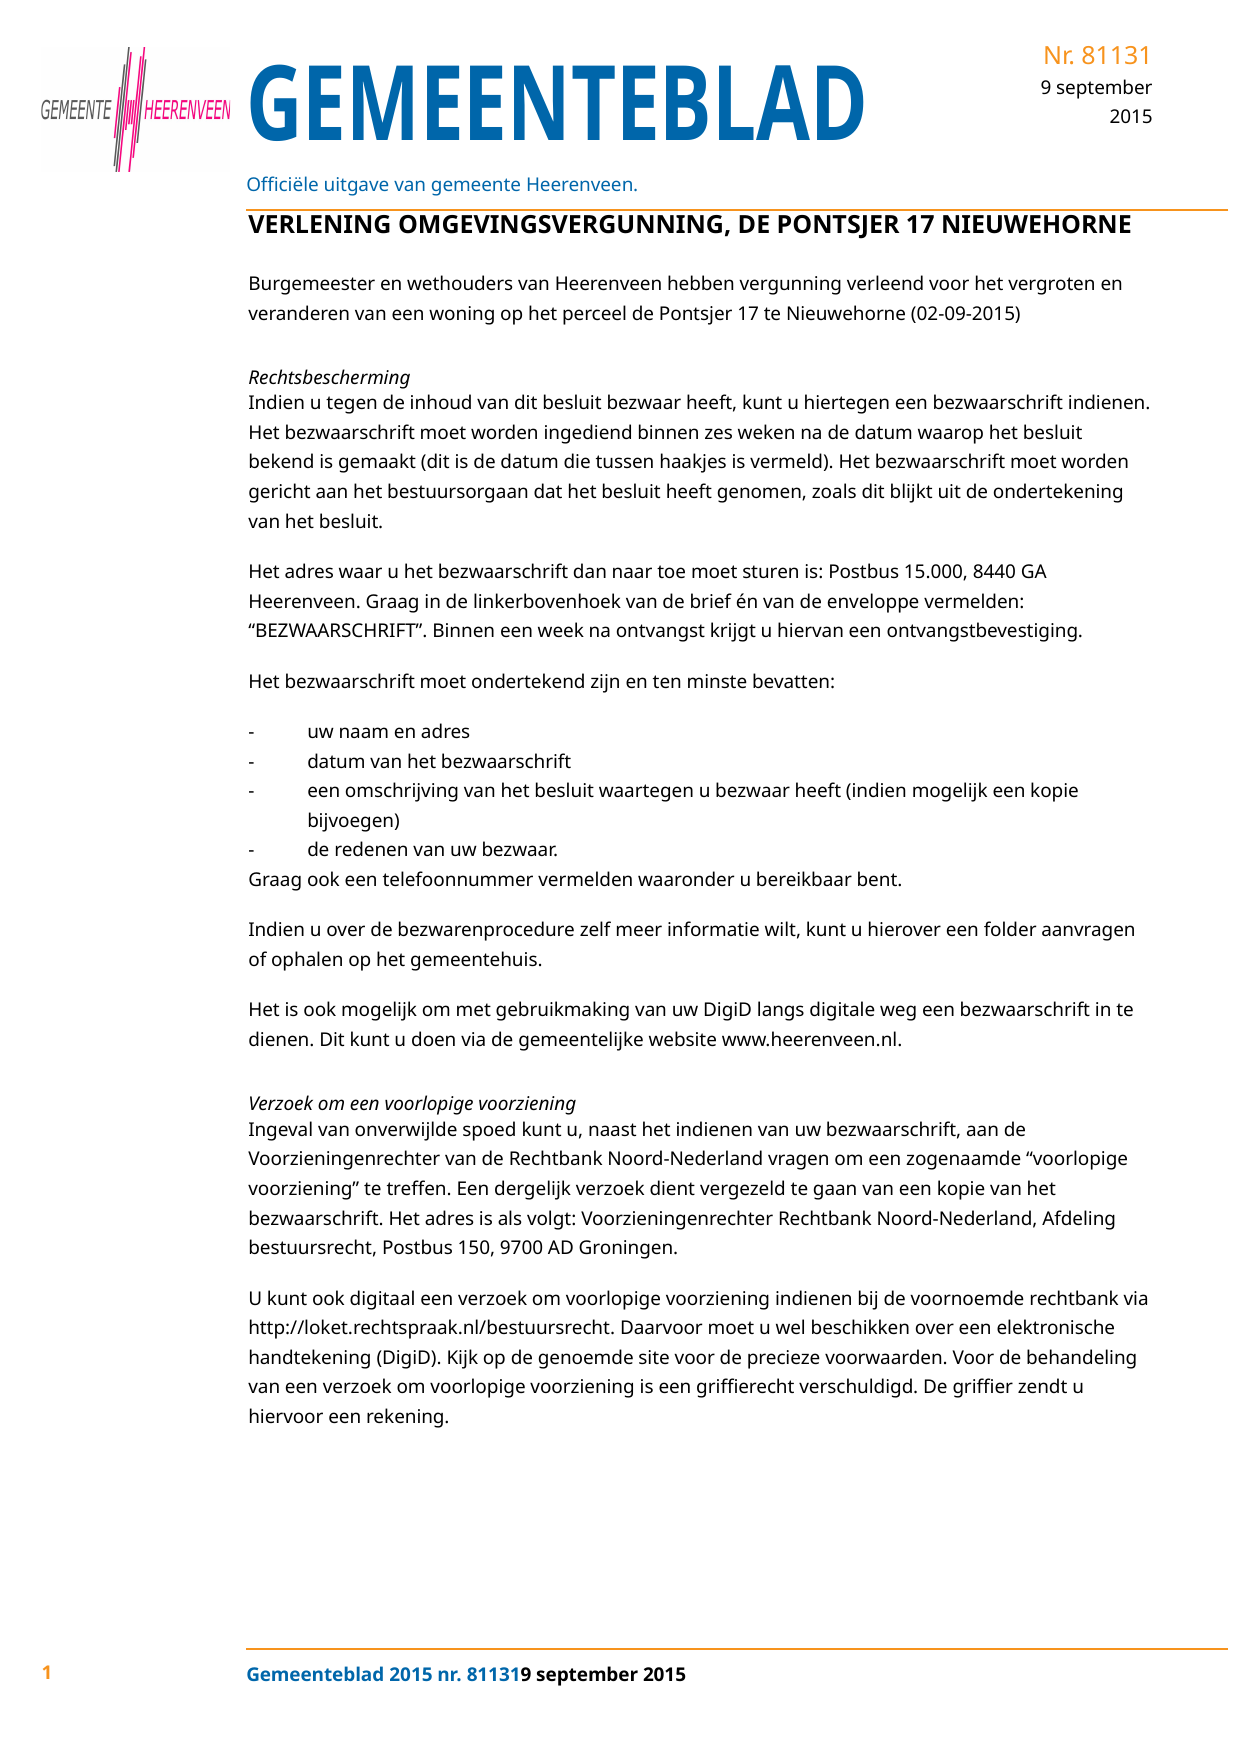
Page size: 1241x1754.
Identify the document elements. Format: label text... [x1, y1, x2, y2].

list de redenen van uw bezwaar. [248, 837, 1152, 862]
text U kunt ook digitaal een verzoek om voorlopige voorziening indienen bij de voornoemde rechtbank via http://loket.rechtspraak.nl/bestuursrecht. Daarvoor moet u wel beschikken over een elektronische handtekening (DigiD). Kijk op de genoemde site voor de precieze voorwaarden. Voor de behandeling van een verzoek om voorlopige voorziening is een griffierecht verschuldigd. De griffier zendt u hiervoor een rekening. [248, 1285, 1152, 1429]
text Burgemeester en wethouders van Heerenveen hebben vergunning verleend voor het vergroten en veranderen van een woning op het perceel de Pontsjer 17 te Nieuwehorne (02-09-2015) [248, 270, 1152, 326]
text Graag ook een telefoonnummer vermelden waaronder u bereikbaar bent. [248, 866, 1152, 892]
text Het bezwaarschrift moet ondertekend zijn en ten minste bevatten: [248, 668, 1152, 694]
text VERLENING OMGEVINGSVERGUNNING, DE PONTSJER 17 NIEUWEHORNE [248, 211, 1152, 241]
list een omschrijving van het besluit waartegen u bezwaar heeft (indien mogelijk een kopie bijvoegen) [248, 777, 1152, 833]
text Ingeval van onverwijlde spoed kunt u, naast het indienen van uw bezwaarschrift, aan de Voorzieningenrechter van de Rechtbank Noord-Nederland vragen om een zogenaamde “voorlopige voorziening” te treffen. Een dergelijk verzoek dient vergezeld te gaan van een kopie van het bezwaarschrift. Het adres is als volgt: Voorzieningenrechter Rechtbank Noord-Nederland, Afdeling bestuursrecht, Postbus 150, 9700 AD Groningen. [248, 1116, 1152, 1260]
picture [41, 47, 231, 172]
text Indien u over de bezwarenprocedure zelf meer informatie wilt, kunt u hierover een folder aanvragen of ophalen op het gemeentehuis. [248, 917, 1152, 972]
text Verzoek om een voorlopige voorziening [248, 1090, 1152, 1116]
list datum van het bezwaarschrift [248, 748, 1152, 774]
text Het adres waar u het bezwaarschrift dan naar toe moet sturen is: Postbus 15.000, 8440 GA Heerenveen. Graag in de linkerbovenhoek van de brief én van de enveloppe vermelden: “BEZWAARSCHRIFT”. Binnen een week na ontvangst krijgt u hiervan een ontvangstbevestiging. [248, 558, 1152, 643]
text Het is ook mogelijk om met gebruikmaking van uw DigiD langs digitale weg een bezwaarschrift in te dienen. Dit kunt u doen via de gemeentelijke website www.heerenveen.nl. [248, 997, 1152, 1052]
list uw naam en adres [248, 718, 1152, 744]
text Indien u tegen de inhoud van dit besluit bezwaar heeft, kunt u hiertegen een bezwaarschrift indienen. Het bezwaarschrift moet worden ingediend binnen zes weken na de datum waarop het besluit bekend is gemaakt (dit is de datum die tussen haakjes is vermeld). Het bezwaarschrift moet worden gericht aan het bestuursorgaan dat het besluit heeft genomen, zoals dit blijkt uit de ondertekening van het besluit. [248, 389, 1152, 534]
text Rechtsbescherming [248, 364, 1152, 389]
